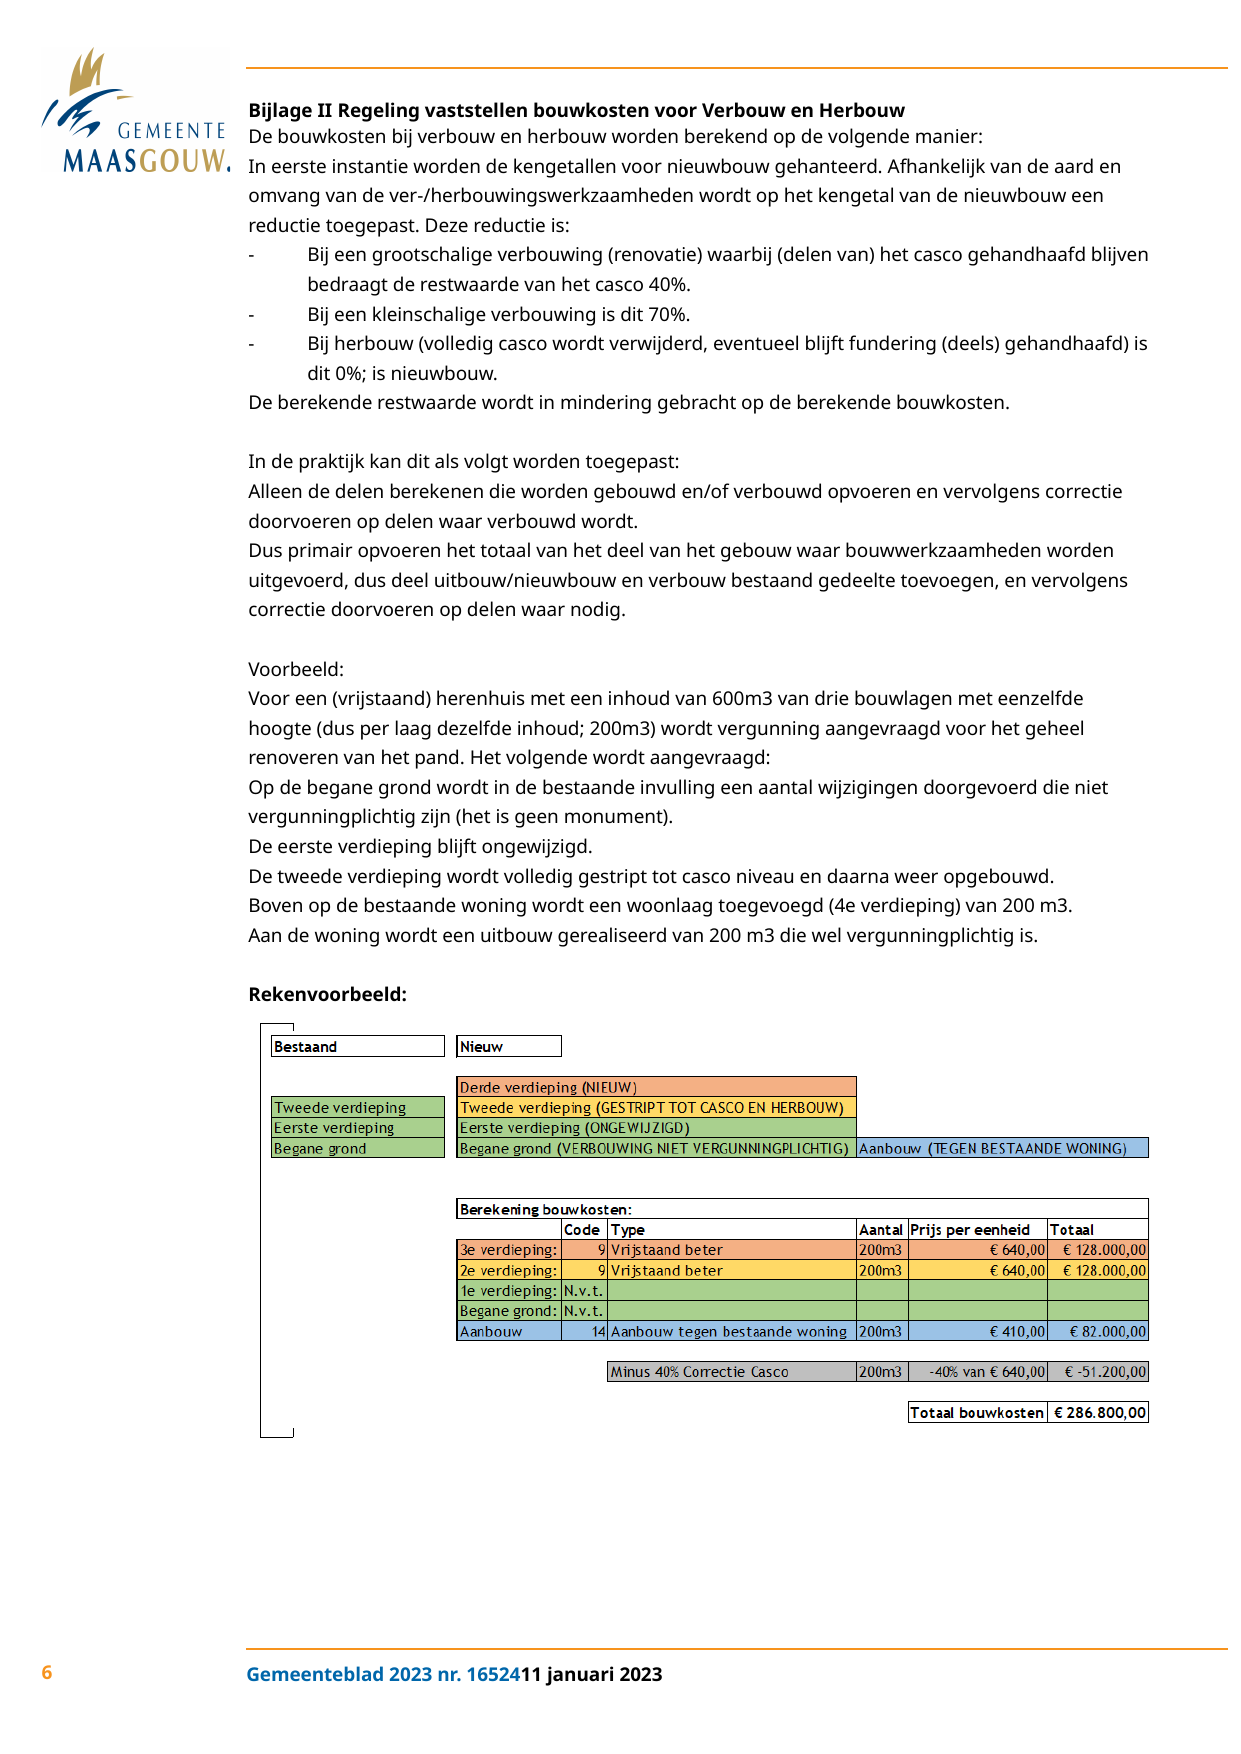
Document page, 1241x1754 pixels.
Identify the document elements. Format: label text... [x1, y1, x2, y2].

text Voor een (vrijstaand) herenhuis met een inhoud van 600m3 van drie bouwlagen met eenzelfde hoogte (dus per laag dezelfde inhoud; 200m3) wordt vergunning aangevraagd voor het geheel renoveren van het pand. Het volgende wordt aangevraagd: [248, 685, 1152, 770]
text In de praktijk kan dit als volgt worden toegepast: [248, 449, 1152, 474]
picture [268, 1031, 1155, 1428]
text In eerste instantie worden de kengetallen voor nieuwbouw gehanteerd. Afhankelijk van de aard en omvang van de ver-/herbouwingswerkzaamheden wordt op het kengetal van de nieuwbouw een reductie toegepast. Deze reductie is: [248, 153, 1152, 238]
list Bij een kleinschalige verbouwing is dit 70%. [248, 301, 1152, 327]
text Rekenvoorbeeld: [248, 981, 1152, 1007]
text Op de begane grond wordt in de bestaande invulling een aantal wijzigingen doorgevoerd die niet vergunningplichtig zijn (het is geen monument). [248, 774, 1152, 829]
text Aan de woning wordt een uitbouw gerealiseerd van 200 m3 die wel vergunningplichtig is. [248, 922, 1152, 948]
text De tweede verdieping wordt volledig gestript tot casco niveau en daarna weer opgebouwd. [248, 863, 1152, 889]
text Voorbeeld: [248, 656, 1152, 682]
text Boven op de bestaande woning wordt een woonlaag toegevoegd (4e verdieping) van 200 m3. [248, 892, 1152, 918]
list Bij herbouw (volledig casco wordt verwijderd, eventueel blijft fundering (deels) gehandhaafd) is dit 0%; is nieuwbouw. [248, 330, 1152, 386]
text Bijlage II Regeling vaststellen bouwkosten voor Verbouw en Herbouw [248, 95, 1152, 123]
text Alleen de delen berekenen die worden gebouwd en/of verbouwd opvoeren en vervolgens correctie doorvoeren op delen waar verbouwd wordt. [248, 478, 1152, 534]
text De eerste verdieping blijft ongewijzigd. [248, 833, 1152, 859]
text Dus primair opvoeren het totaal van het deel van het gebouw waar bouwwerkzaamheden worden uitgevoerd, dus deel uitbouw/nieuwbouw en verbouw bestaand gedeelte toevoegen, en vervolgens correctie doorvoeren op delen waar nodig. [248, 537, 1152, 622]
list Bij een grootschalige verbouwing (renovatie) waarbij (delen van) het casco gehandhaafd blijven bedraagt de restwaarde van het casco 40%. [248, 242, 1152, 297]
text De berekende restwaarde wordt in mindering gebracht op de berekende bouwkosten. [248, 389, 1152, 415]
picture [41, 47, 231, 172]
text De bouwkosten bij verbouw en herbouw worden berekend op de volgende manier: [248, 123, 1152, 149]
